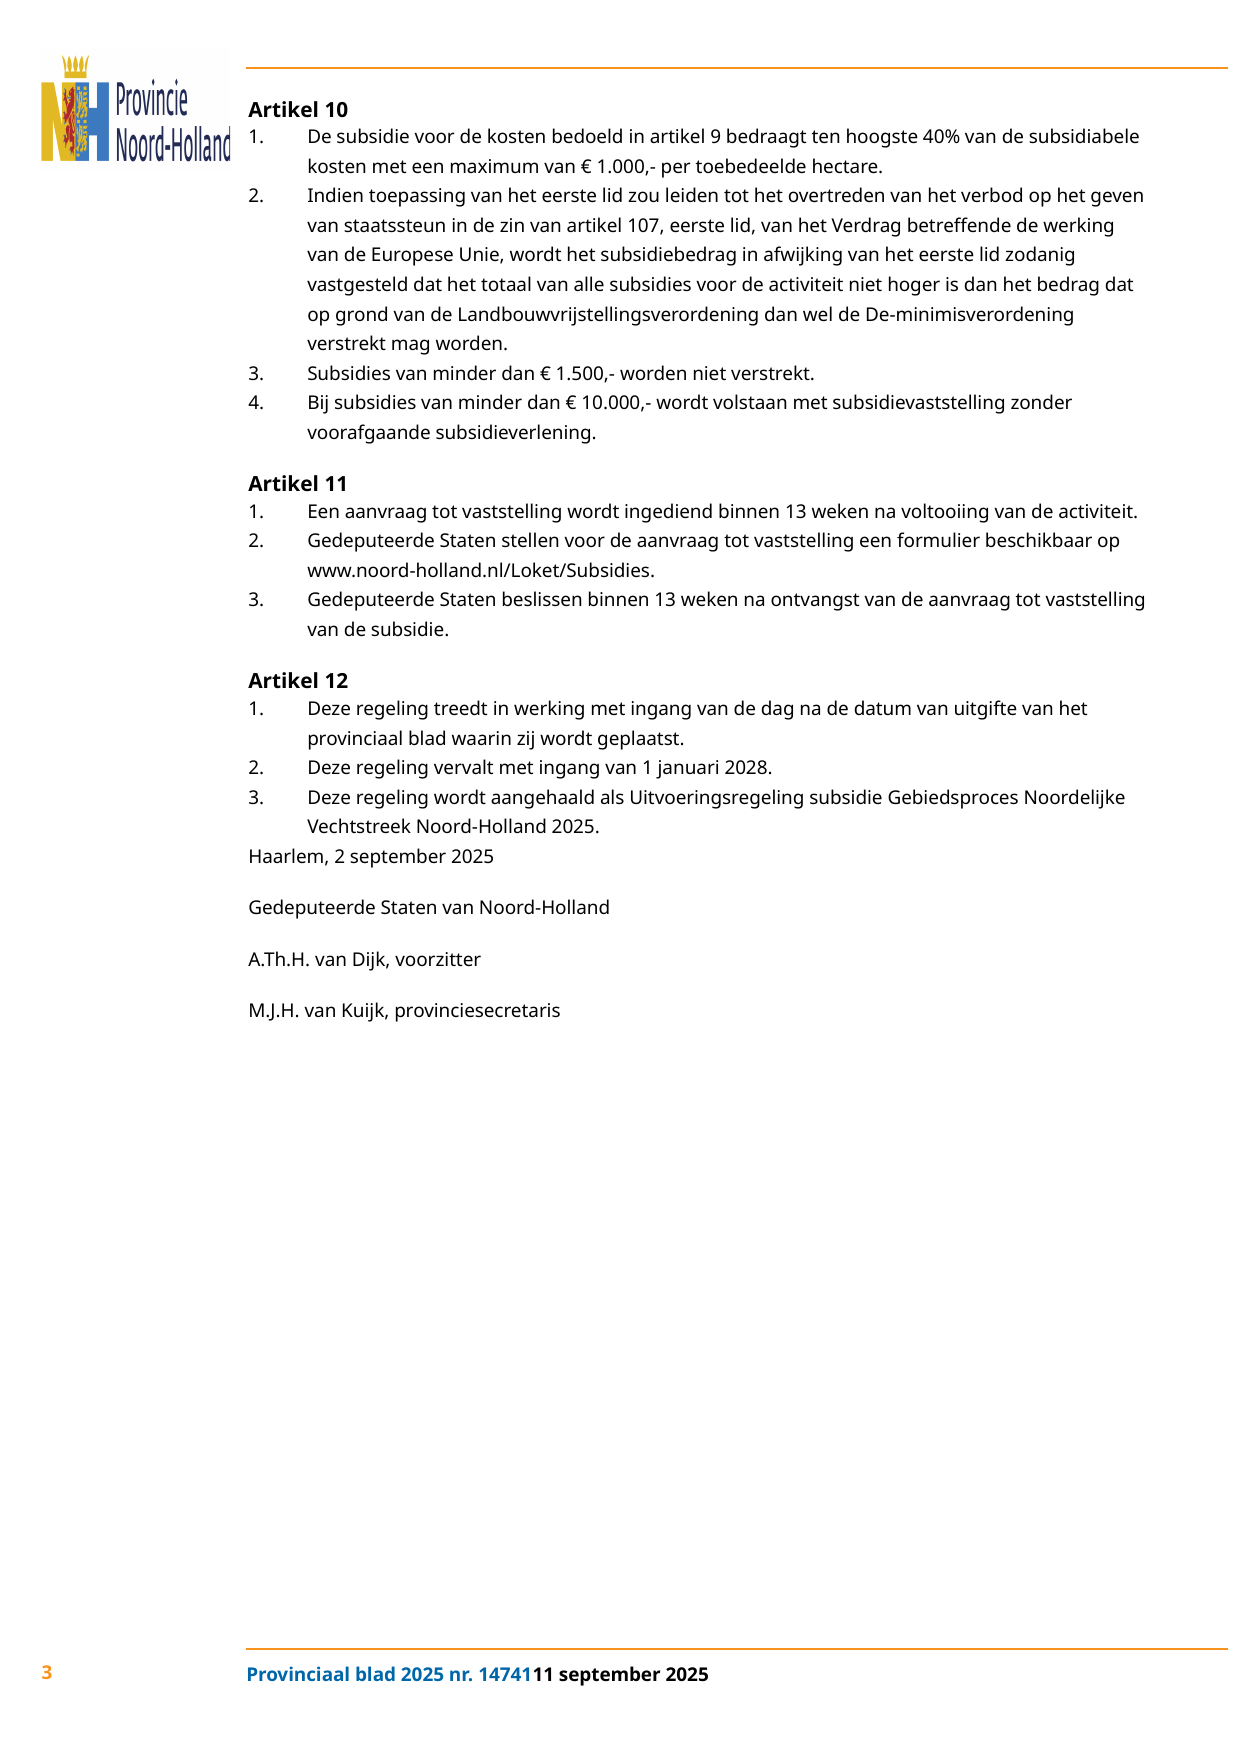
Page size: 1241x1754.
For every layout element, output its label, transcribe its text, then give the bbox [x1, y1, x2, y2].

list Deze regeling vervalt met ingang van 1 januari 2028. [248, 754, 1152, 780]
text A.Th.H. van Dijk, voorzitter [248, 946, 1152, 972]
list Indien toepassing van het eerste lid zou leiden tot het overtreden van het verbod op het geven van staatssteun in de zin van artikel 107, eerste lid, van het Verdrag betreffende de werking van de Europese Unie, wordt het subsidiebedrag in afwijking van het eerste lid zodanig vastgesteld dat het totaal van alle subsidies voor de activiteit niet hoger is dan het bedrag dat op grond van de Landbouwvrijstellingsverordening dan wel de De-minimisverordening verstrekt mag worden. [248, 182, 1152, 356]
list De subsidie voor de kosten bedoeld in artikel 9 bedraagt ten hoogste 40% van de subsidiabele kosten met een maximum van € 1.000,- per toebedeelde hectare. [248, 123, 1152, 178]
text Artikel 10 [248, 95, 1152, 123]
text M.J.H. van Kuijk, provinciesecretaris [248, 997, 1152, 1023]
text Gedeputeerde Staten van Noord-Holland [248, 894, 1152, 920]
list Bij subsidies van minder dan € 10.000,- wordt volstaan met subsidievaststelling zonder voorafgaande subsidieverlening. [248, 389, 1152, 445]
list Een aanvraag tot vaststelling wordt ingediend binnen 13 weken na voltooiing van de activiteit. [248, 498, 1152, 524]
text Artikel 11 [248, 469, 1152, 498]
list Deze regeling wordt aangehaald als Uitvoeringsregeling subsidie Gebiedsproces Noordelijke Vechtstreek Noord-Holland 2025. [248, 784, 1152, 839]
list Subsidies van minder dan € 1.500,- worden niet verstrekt. [248, 360, 1152, 386]
text Haarlem, 2 september 2025 [248, 843, 1152, 869]
list Gedeputeerde Staten beslissen binnen 13 weken na ontvangst van de aanvraag tot vaststelling van de subsidie. [248, 587, 1152, 642]
picture [41, 47, 231, 172]
text Artikel 12 [248, 667, 1152, 695]
list Gedeputeerde Staten stellen voor de aanvraag tot vaststelling een formulier beschikbaar op www.noord-holland.nl/Loket/Subsidies. [248, 527, 1152, 583]
list Deze regeling treedt in werking met ingang van de dag na de datum van uitgifte van het provinciaal blad waarin zij wordt geplaatst. [248, 695, 1152, 750]
